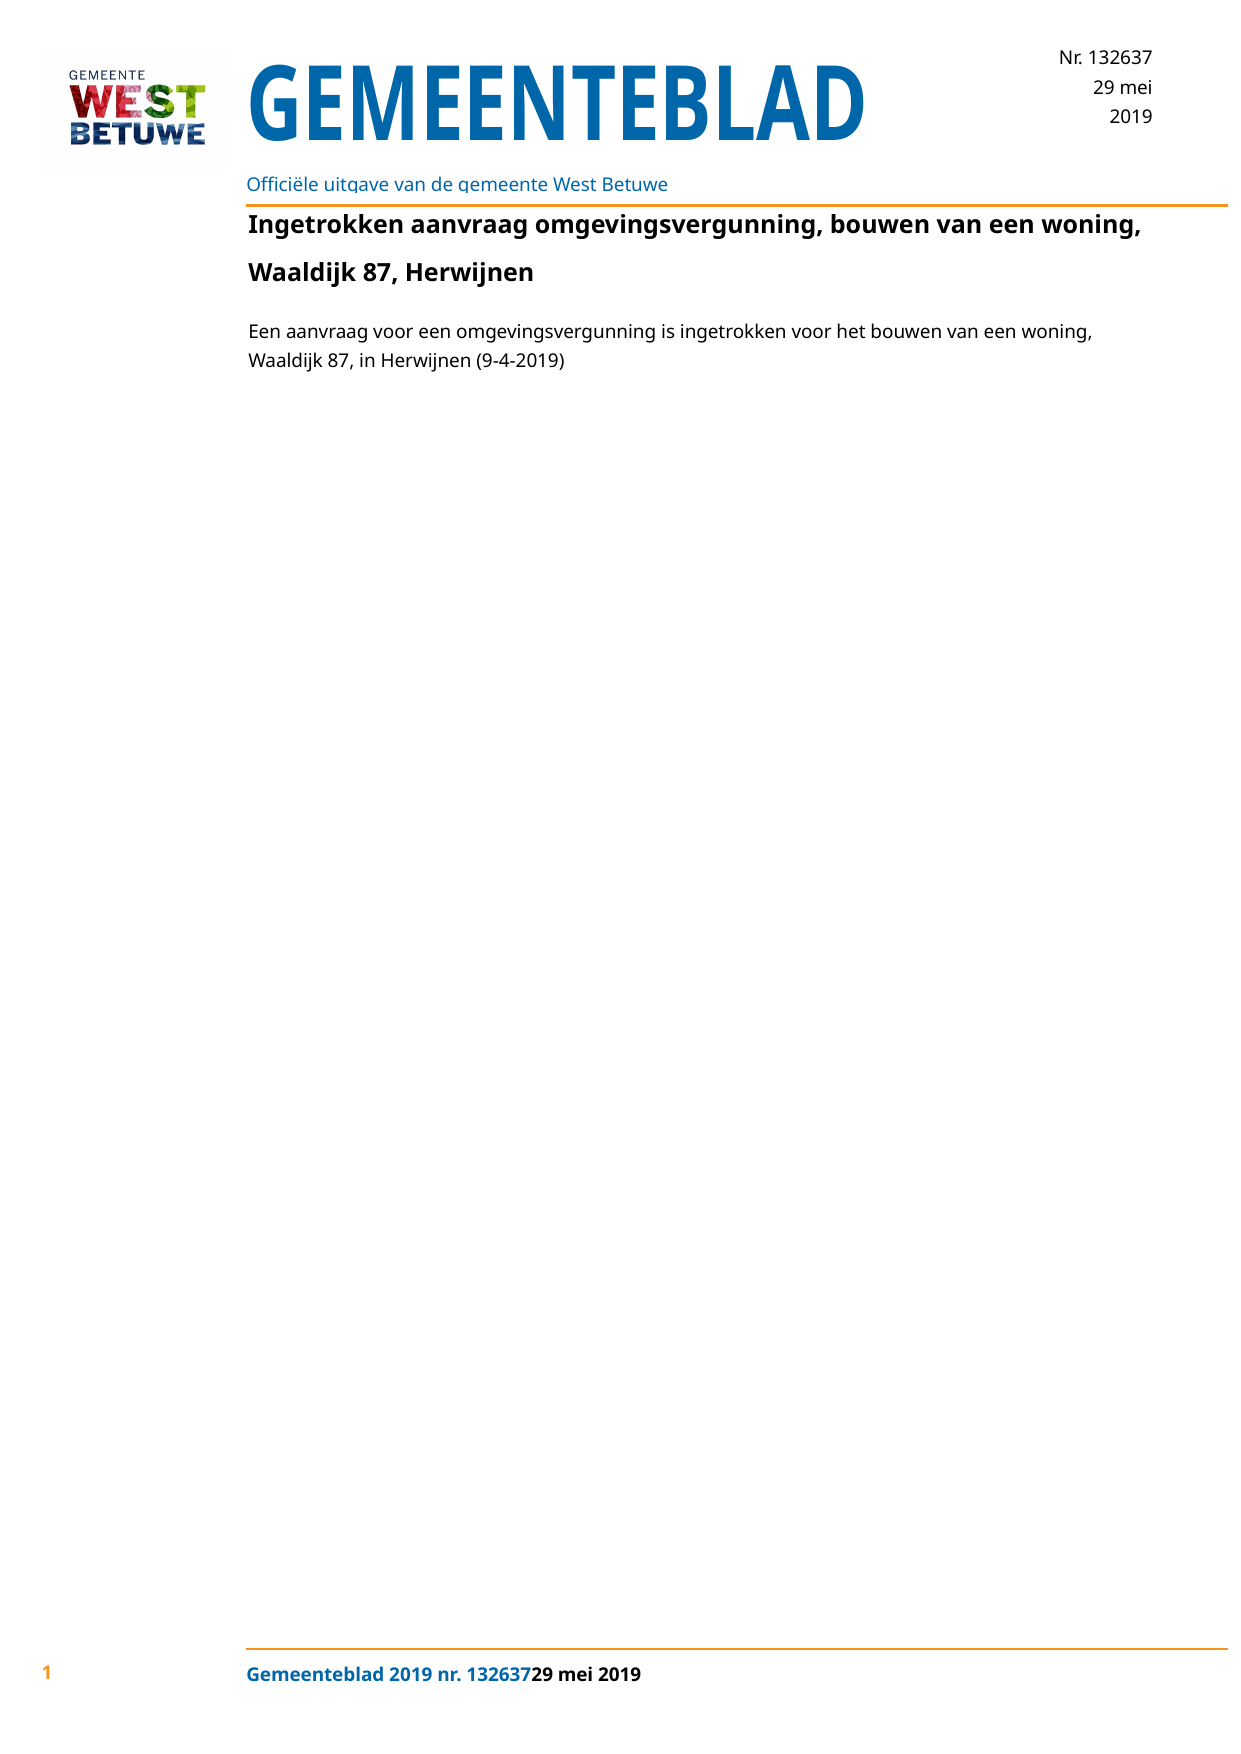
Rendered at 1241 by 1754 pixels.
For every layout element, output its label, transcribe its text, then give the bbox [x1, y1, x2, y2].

text Ingetrokken aanvraag omgevingsvergunning, bouwen van een woning, Waaldijk 87, Herwijnen [248, 207, 1152, 288]
text Een aanvraag voor een omgevingsvergunning is ingetrokken voor het bouwen van een woning, Waaldijk 87, in Herwijnen (9-4-2019) [248, 318, 1152, 373]
picture [41, 47, 231, 172]
